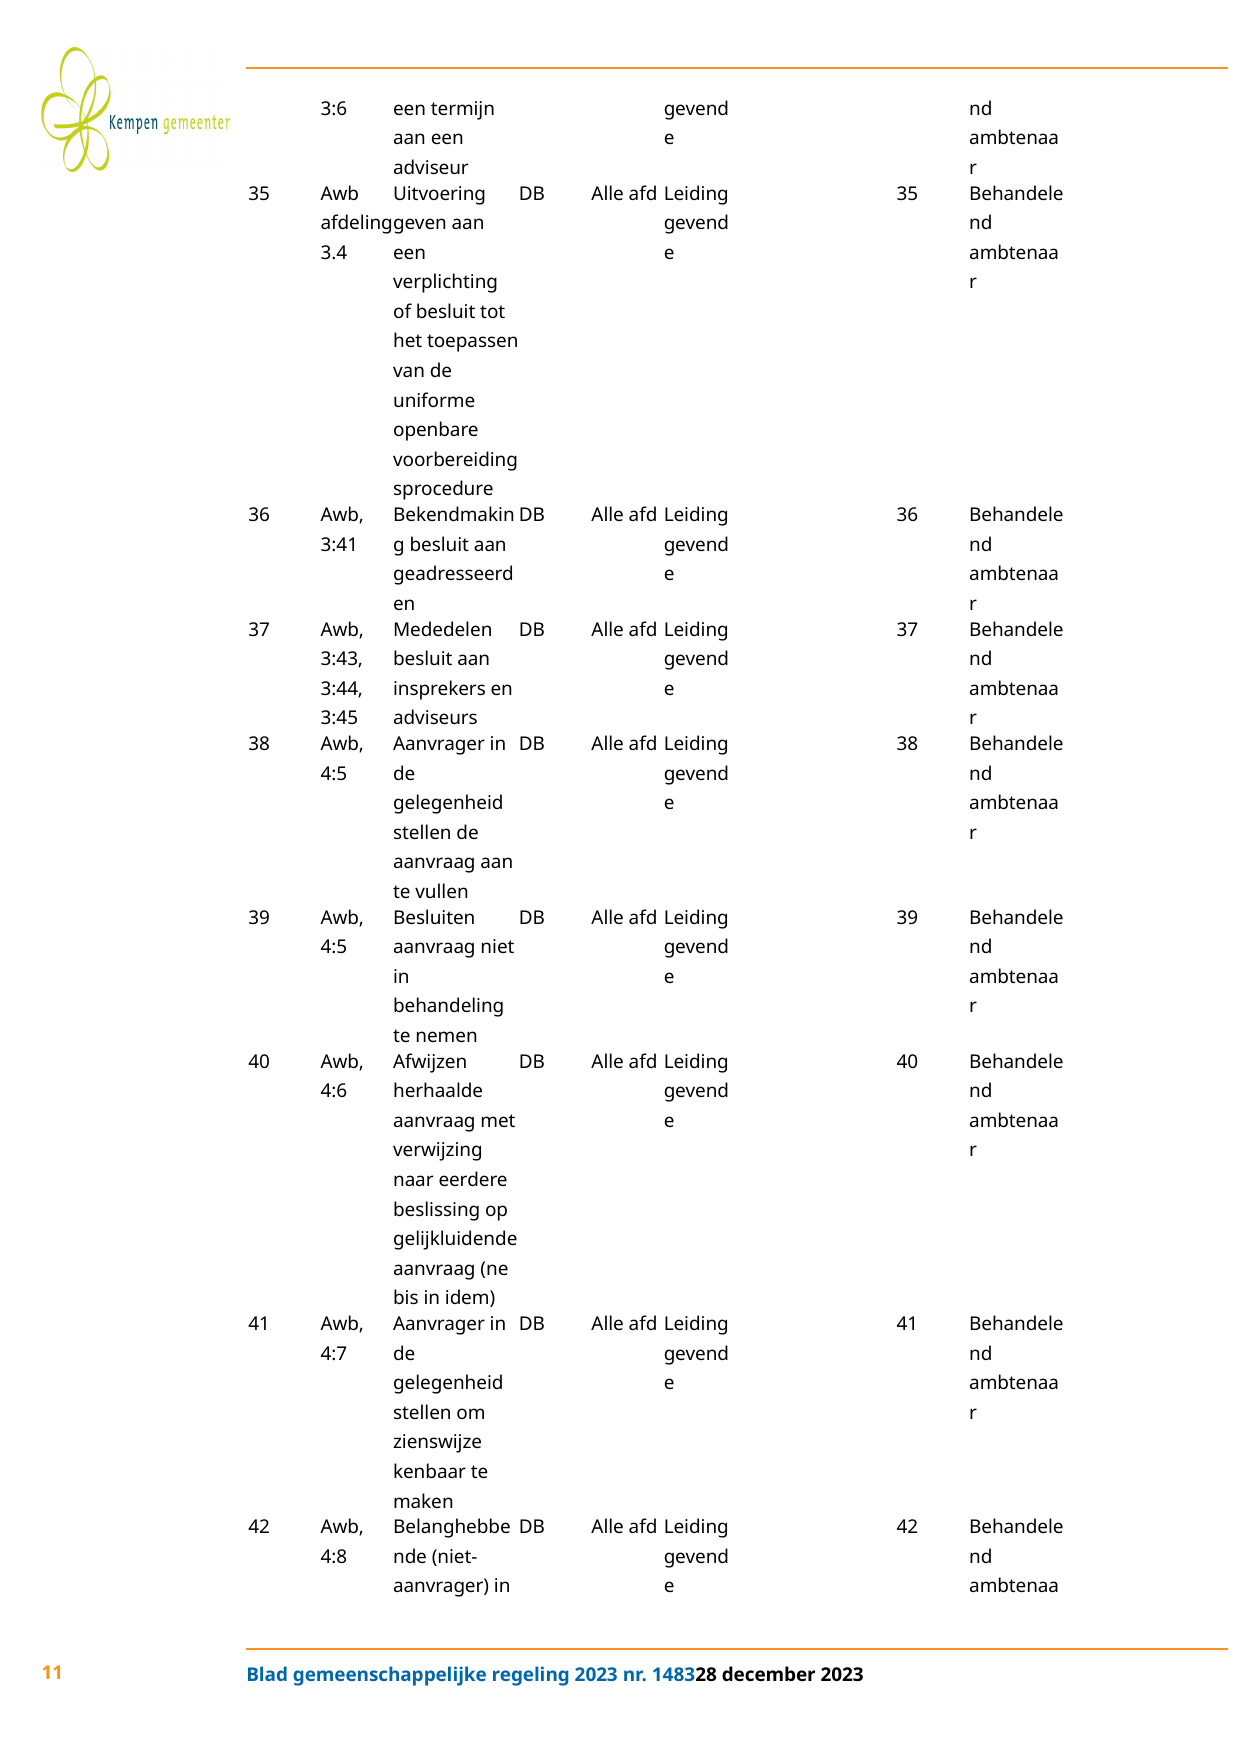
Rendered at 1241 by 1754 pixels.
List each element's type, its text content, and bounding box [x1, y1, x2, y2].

table_cell Mededelen besluit aan insprekers en adviseurs [393, 616, 519, 730]
table_cell DB [519, 1310, 591, 1513]
table_cell DB [519, 904, 591, 1048]
table_cell [1066, 616, 1152, 730]
table_cell Awb, 4:7 [320, 1310, 393, 1513]
table_cell 36 [896, 501, 969, 616]
table_cell Uitvoering geven aan een verplichting of besluit tot het toepassen van de uniforme openbare voorbereidingsprocedure [393, 180, 519, 501]
table_cell DB [519, 616, 591, 730]
table_cell Leidinggevende [664, 616, 736, 730]
table_cell 41 [248, 1310, 320, 1513]
table_cell 36 [248, 501, 320, 616]
table_cell Awb, 4:5 [320, 904, 393, 1048]
table_cell [1066, 1514, 1152, 1598]
table_cell [824, 95, 896, 180]
table_cell Leidinggevende [664, 1048, 736, 1310]
table_cell Behandelend ambtenaar [969, 904, 1066, 1048]
table_cell [736, 1048, 824, 1310]
table_cell [736, 616, 824, 730]
table_cell [736, 730, 824, 904]
table_cell 40 [896, 1048, 969, 1310]
table_cell [1066, 1310, 1152, 1513]
table_cell Alle afd [591, 180, 663, 501]
picture [41, 47, 231, 172]
table_cell 38 [896, 730, 969, 904]
table_cell [1066, 501, 1152, 616]
table_cell 37 [248, 616, 320, 730]
table_cell Aanvrager in de gelegenheid stellen de aanvraag aan te vullen [393, 730, 519, 904]
table_cell 39 [248, 904, 320, 1048]
table_cell Aanvrager in de gelegenheid stellen om zienswijze kenbaar te maken [393, 1310, 519, 1513]
table_cell DB [519, 180, 591, 501]
table_cell Alle afd [591, 730, 663, 904]
table_cell Behandelend ambtenaar [969, 180, 1066, 501]
table_cell Alle afd [591, 501, 663, 616]
table_cell [736, 501, 824, 616]
table_cell Leidinggevende [664, 1310, 736, 1513]
table_cell nd ambtenaar [969, 95, 1066, 180]
table_cell 41 [896, 1310, 969, 1513]
table_cell [736, 1310, 824, 1513]
table_cell 35 [896, 180, 969, 501]
table_cell [1066, 180, 1152, 501]
table_cell Behandelend ambtenaa [969, 1514, 1066, 1598]
table_cell [824, 501, 896, 616]
table_cell [1066, 95, 1152, 180]
table_cell Alle afd [591, 904, 663, 1048]
table_cell Awb, 3:41 [320, 501, 393, 616]
table_cell [591, 95, 663, 180]
table_cell Alle afd [591, 1310, 663, 1513]
table_cell Awb, 4:5 [320, 730, 393, 904]
table_cell [519, 95, 591, 180]
table_cell Awb afdeling 3.4 [320, 180, 393, 501]
table_cell Bekendmaking besluit aan geadresseerden [393, 501, 519, 616]
table_cell 42 [896, 1514, 969, 1598]
table_cell [1066, 904, 1152, 1048]
table_cell Awb, 3:43, 3:44, 3:45 [320, 616, 393, 730]
table_cell Afwijzen herhaalde aanvraag met verwijzing naar eerdere beslissing op gelijkluidende aanvraag (ne bis in idem) [393, 1048, 519, 1310]
table_cell Awb, 4:6 [320, 1048, 393, 1310]
table_cell Leidinggevende [664, 904, 736, 1048]
table_cell DB [519, 1048, 591, 1310]
table_cell Alle afd [591, 1048, 663, 1310]
table_cell Leidinggevende [664, 180, 736, 501]
table_cell Behandelend ambtenaar [969, 730, 1066, 904]
table_cell 35 [248, 180, 320, 501]
table_cell [896, 95, 969, 180]
table_cell [824, 616, 896, 730]
table_cell [824, 1310, 896, 1513]
table_cell [736, 180, 824, 501]
table_cell Belanghebbende (niet-aanvrager) in [393, 1514, 519, 1598]
table_cell [824, 1514, 896, 1598]
table_cell [1066, 730, 1152, 904]
table_cell DB [519, 1514, 591, 1598]
table_cell Behandelend ambtenaar [969, 616, 1066, 730]
table_cell Awb, 4:8 [320, 1514, 393, 1598]
table_cell Alle afd [591, 616, 663, 730]
table_cell 42 [248, 1514, 320, 1598]
table_cell [824, 730, 896, 904]
table_cell Leidinggevende [664, 730, 736, 904]
table_cell 38 [248, 730, 320, 904]
table_cell [248, 95, 320, 180]
table_cell Leidinggevende [664, 1514, 736, 1598]
table_cell DB [519, 501, 591, 616]
table_cell [824, 1048, 896, 1310]
table_cell [824, 180, 896, 501]
table_cell gevende [664, 95, 736, 180]
table_cell [736, 904, 824, 1048]
table_cell [736, 1514, 824, 1598]
table_cell 40 [248, 1048, 320, 1310]
table_cell Alle afd [591, 1514, 663, 1598]
table_cell een termijn aan een adviseur [393, 95, 519, 180]
table_cell [1066, 1048, 1152, 1310]
table_cell DB [519, 730, 591, 904]
table_cell 37 [896, 616, 969, 730]
table_cell Besluiten aanvraag niet in behandeling te nemen [393, 904, 519, 1048]
table_cell Behandelend ambtenaar [969, 1310, 1066, 1513]
table_cell 39 [896, 904, 969, 1048]
table_cell Leidinggevende [664, 501, 736, 616]
table_cell Behandelend ambtenaar [969, 501, 1066, 616]
table_cell Behandelend ambtenaar [969, 1048, 1066, 1310]
table_cell [736, 95, 824, 180]
table_cell 3:6 [320, 95, 393, 180]
table_cell [824, 904, 896, 1048]
